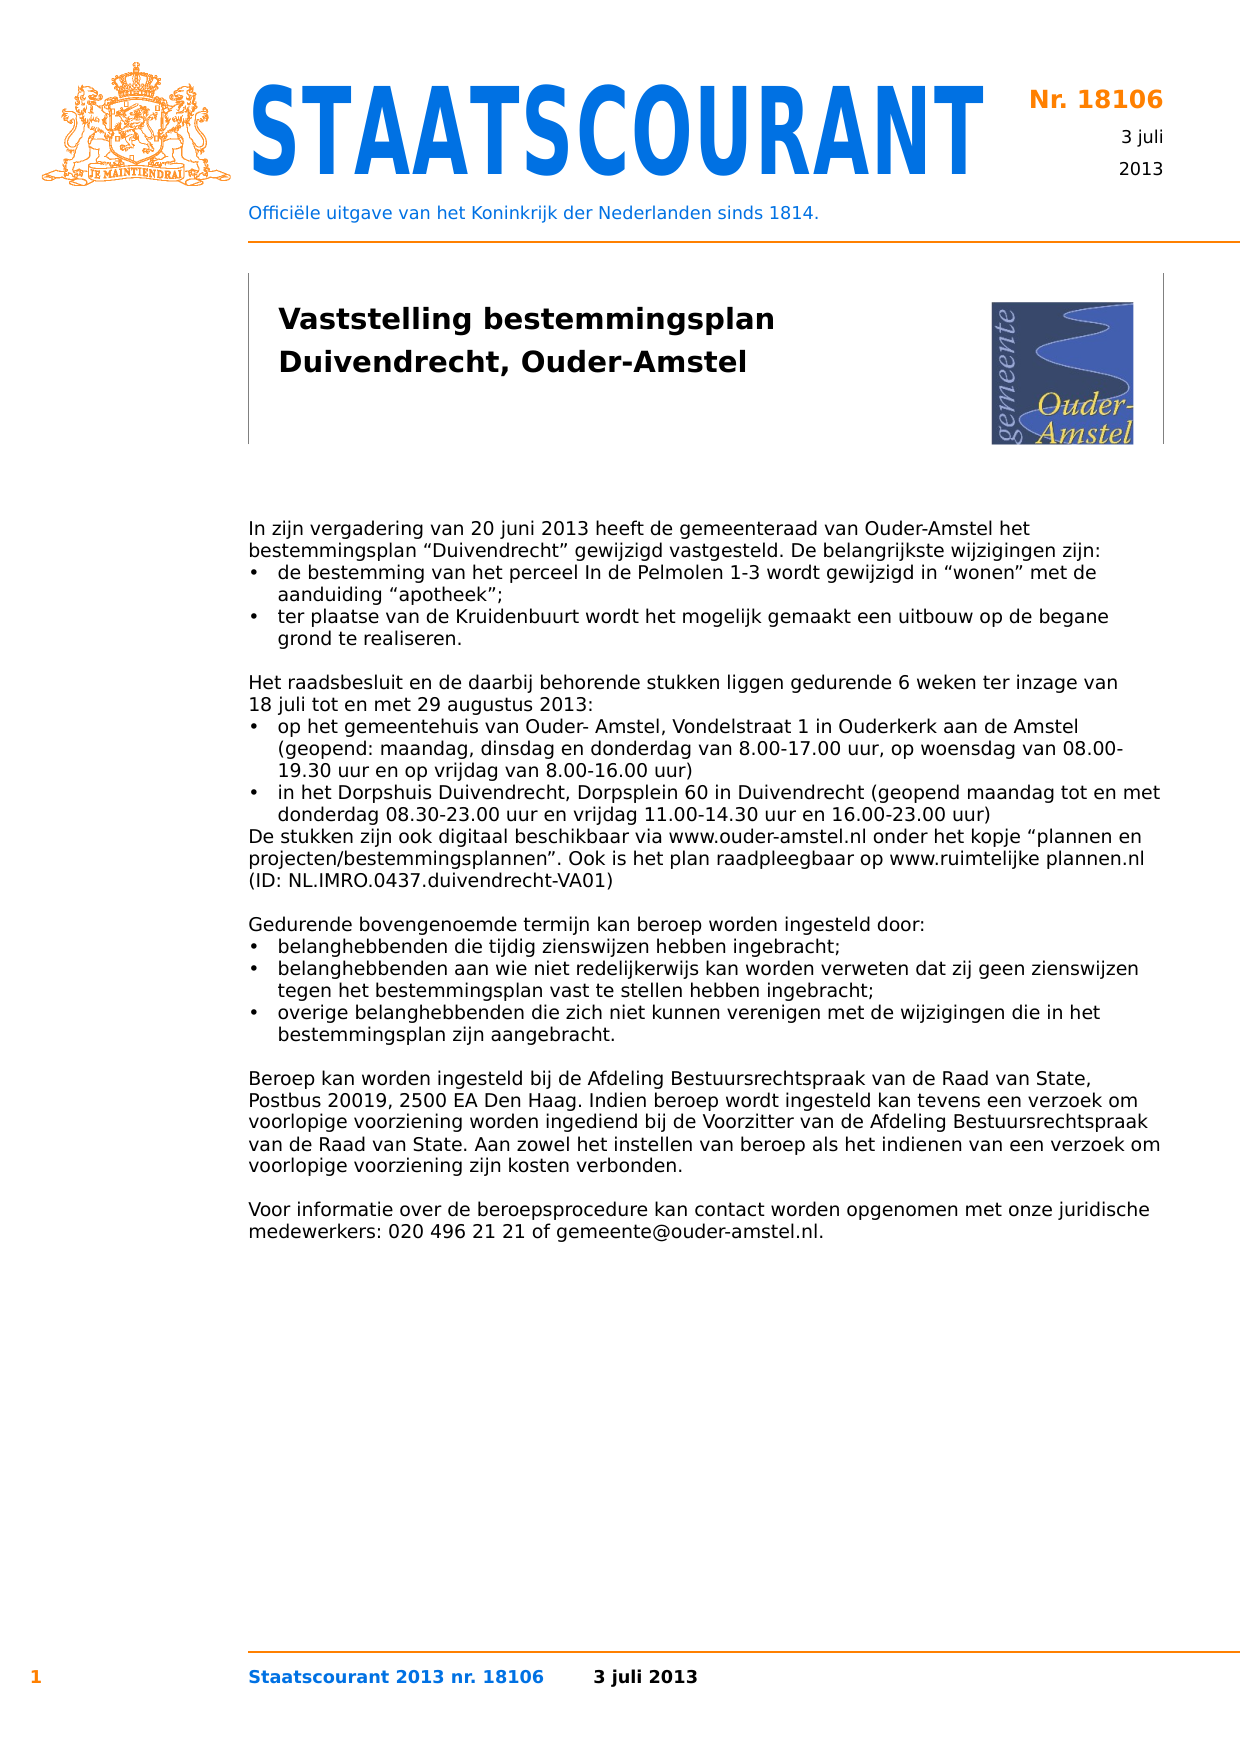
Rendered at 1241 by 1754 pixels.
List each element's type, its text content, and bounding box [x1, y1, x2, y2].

table_header STAATSCOURANT [248, 62, 998, 203]
text Gedurende bovengenoemde termijn kan beroep worden ingesteld door: [248, 914, 1163, 936]
picture [991, 302, 1134, 445]
picture [41, 62, 231, 186]
text Het raadsbesluit en de daarbij behorende stukken liggen gedurende 6 weken ter inzage van 18 juli tot en met 29 augustus 2013: [248, 672, 1163, 716]
subtitle Vaststelling bestemmingsplan Duivendrecht, Ouder-Amstel [249, 273, 1163, 444]
table_cell 2013 [998, 153, 1240, 203]
text Beroep kan worden ingesteld bij de Afdeling Bestuursrechtspraak van de Raad van State, Postbus 20019, 2500 EA Den Haag. Indien beroep wordt ingesteld kan tevens een verzoek om voorlopige voorziening worden ingediend bij de Voorzitter van de Afdeling Bestuursrechtspraak van de Raad van State. Aan zowel het instellen van beroep als het indienen van een verzoek om voorlopige voorziening zijn kosten verbonden. [248, 1067, 1163, 1177]
table_header Nr. 18106 [998, 62, 1240, 121]
text • overige belanghebbenden die zich niet kunnen verenigen met de wijzigingen die in het bestemmingsplan zijn aangebracht. [248, 1002, 1163, 1046]
text De stukken zijn ook digitaal beschikbaar via www.ouder-amstel.nl onder het kopje “plannen en projecten/bestemmingsplannen”. Ook is het plan raadpleegbaar op www.ruimtelijke plannen.nl (ID: NL.IMRO.0437.duivendrecht-VA01) [248, 826, 1163, 892]
text • op het gemeentehuis van Ouder- Amstel, Vondelstraat 1 in Ouderkerk aan de Amstel (geopend: maandag, dinsdag en donderdag van 8.00-17.00 uur, op woensdag van 08.00-19.30 uur en op vrijdag van 8.00-16.00 uur) [248, 716, 1163, 782]
text In zijn vergadering van 20 juni 2013 heeft de gemeenteraad van Ouder-Amstel het bestemmingsplan “Duivendrecht” gewijzigd vastgesteld. De belangrijkste wijzigingen zijn: [248, 518, 1163, 562]
text • belanghebbenden aan wie niet redelijkerwijs kan worden verweten dat zij geen zienswijzen tegen het bestemmingsplan vast te stellen hebben ingebracht; [248, 958, 1163, 1002]
table_cell 3 juli [998, 121, 1240, 153]
table_header [25, 62, 248, 241]
text • ter plaatse van de Kruidenbuurt wordt het mogelijk gemaakt een uitbouw op de begane grond te realiseren. [248, 606, 1163, 650]
table_cell Officiële uitgave van het Koninkrijk der Nederlanden sinds 1814. [248, 203, 1240, 241]
text • in het Dorpshuis Duivendrecht, Dorpsplein 60 in Duivendrecht (geopend maandag tot en met donderdag 08.30-23.00 uur en vrijdag 11.00-14.30 uur en 16.00-23.00 uur) [248, 782, 1163, 826]
text Voor informatie over de beroepsprocedure kan contact worden opgenomen met onze juridische medewerkers: 020 496 21 21 of gemeente@ouder-amstel.nl. [248, 1199, 1163, 1243]
text • belanghebbenden die tijdig zienswijzen hebben ingebracht; [248, 936, 1163, 958]
text • de bestemming van het perceel In de Pelmolen 1-3 wordt gewijzigd in “wonen” met de aanduiding “apotheek”; [248, 562, 1163, 606]
